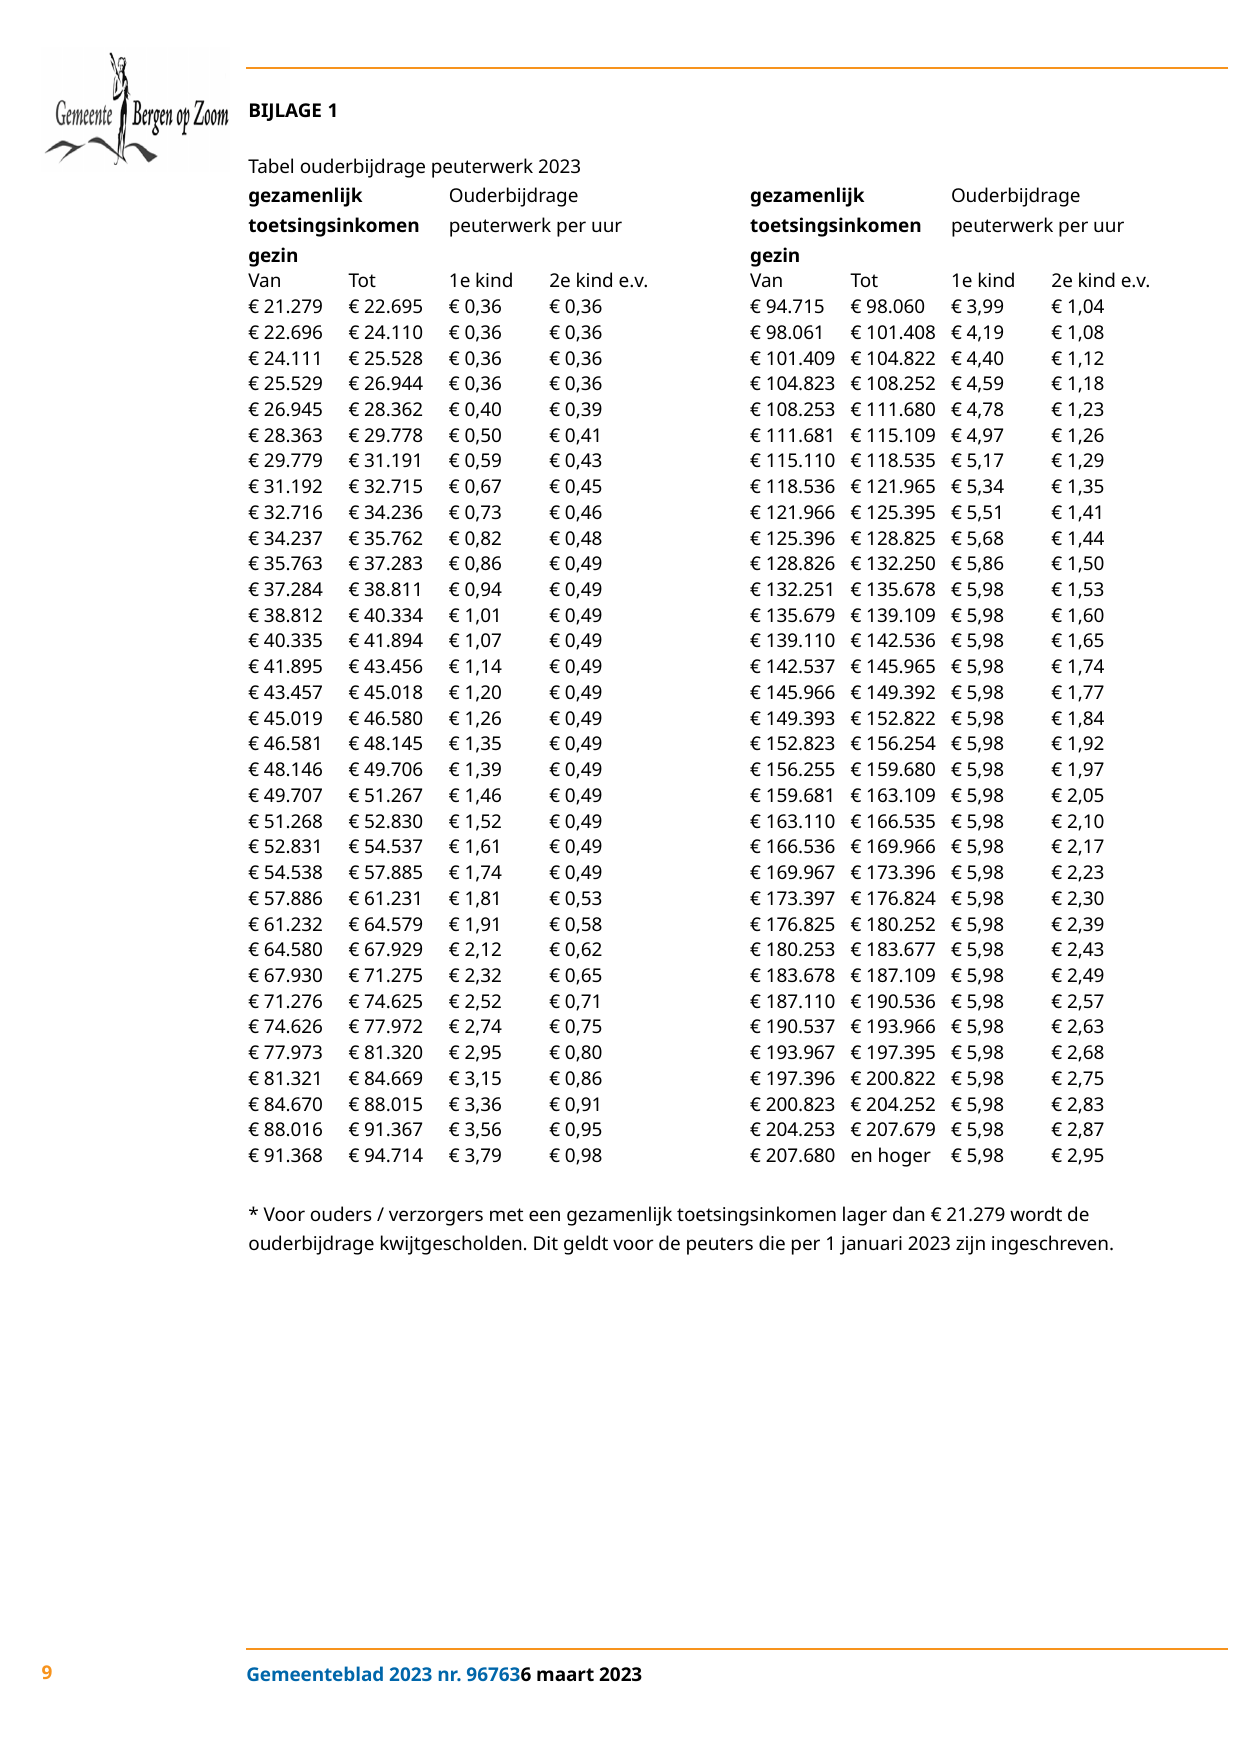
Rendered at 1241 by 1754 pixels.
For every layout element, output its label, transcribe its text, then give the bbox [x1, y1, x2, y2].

table_cell [650, 628, 750, 653]
table_cell € 108.253 [750, 396, 850, 422]
table_cell € 43.456 [348, 654, 449, 679]
table_cell € 145.965 [850, 654, 951, 679]
table_cell € 48.145 [348, 731, 449, 756]
table_cell € 0,95 [549, 1117, 649, 1142]
table_cell € 5,98 [951, 679, 1051, 705]
table_cell € 0,49 [549, 705, 649, 731]
table_cell € 45.018 [348, 679, 449, 705]
table_cell € 2,39 [1051, 911, 1152, 936]
table_cell € 0,49 [549, 834, 649, 859]
table_cell € 183.677 [850, 936, 951, 962]
table_cell € 0,36 [549, 345, 649, 370]
table_cell € 5,98 [951, 731, 1051, 756]
table_cell € 2,83 [1051, 1091, 1152, 1117]
table_cell € 52.831 [248, 834, 348, 859]
table_cell € 48.146 [248, 756, 348, 782]
table_cell € 5,98 [951, 808, 1051, 833]
table_cell € 40.334 [348, 602, 449, 628]
table_cell [650, 396, 750, 422]
table_cell € 193.966 [850, 1014, 951, 1039]
table_cell € 2,68 [1051, 1039, 1152, 1065]
table_cell € 1,52 [449, 808, 549, 833]
table_cell € 31.192 [248, 473, 348, 499]
table_cell € 135.678 [850, 576, 951, 602]
table_cell € 64.580 [248, 936, 348, 962]
table_cell € 0,75 [549, 1014, 649, 1039]
table_cell € 0,49 [549, 679, 649, 705]
table_cell € 1,44 [1051, 525, 1152, 551]
table_cell [650, 731, 750, 756]
table_cell € 5,98 [951, 628, 1051, 653]
table_cell [650, 654, 750, 679]
table_cell € 139.110 [750, 628, 850, 653]
table_cell € 197.395 [850, 1039, 951, 1065]
table_cell Tot [850, 268, 951, 293]
table_cell 2e kind e.v. [549, 268, 649, 293]
table_cell [650, 936, 750, 962]
table_cell € 37.284 [248, 576, 348, 602]
table_cell € 43.457 [248, 679, 348, 705]
table_cell € 40.335 [248, 628, 348, 653]
table_cell € 2,52 [449, 988, 549, 1014]
table_cell € 1,12 [1051, 345, 1152, 370]
table_cell € 2,10 [1051, 808, 1152, 833]
table_cell € 5,98 [951, 962, 1051, 988]
table_cell € 0,49 [549, 859, 649, 885]
table_cell € 0,86 [549, 1065, 649, 1091]
table_cell € 1,01 [449, 602, 549, 628]
table_cell € 0,36 [549, 319, 649, 345]
table_cell € 0,36 [449, 345, 549, 370]
table_cell € 0,49 [549, 731, 649, 756]
table_cell € 77.973 [248, 1039, 348, 1065]
table_cell [650, 602, 750, 628]
table_cell € 180.253 [750, 936, 850, 962]
table_cell [650, 473, 750, 499]
table_cell € 91.368 [248, 1142, 348, 1168]
table_cell € 91.367 [348, 1117, 449, 1142]
text * Voor ouders / verzorgers met een gezamenlijk toetsingsinkomen lager dan € 21.279 wordt de ouderbijdrage kwijtgescholden. Dit geldt voor de peuters die per 1 januari 2023 zijn ingeschreven. [248, 1201, 1152, 1256]
table_cell € 1,60 [1051, 602, 1152, 628]
table_cell € 1,41 [1051, 499, 1152, 525]
table_cell € 0,49 [549, 551, 649, 576]
table_cell € 197.396 [750, 1065, 850, 1091]
text Tabel ouderbijdrage peuterwerk 2023 [248, 153, 1152, 179]
table_cell € 25.528 [348, 345, 449, 370]
table_cell € 2,23 [1051, 859, 1152, 885]
table_cell € 5,98 [951, 1091, 1051, 1117]
table_cell € 1,26 [449, 705, 549, 731]
table_cell € 2,17 [1051, 834, 1152, 859]
table_cell € 5,51 [951, 499, 1051, 525]
table_cell € 152.823 [750, 731, 850, 756]
table_cell € 3,36 [449, 1091, 549, 1117]
table_cell € 0,49 [549, 782, 649, 808]
table_cell € 5,86 [951, 551, 1051, 576]
table_cell € 71.275 [348, 962, 449, 988]
table_cell € 94.714 [348, 1142, 449, 1168]
table_cell € 1,04 [1051, 293, 1152, 319]
table_cell € 34.236 [348, 499, 449, 525]
table_cell € 5,34 [951, 473, 1051, 499]
table_cell € 156.254 [850, 731, 951, 756]
table_cell Tot [348, 268, 449, 293]
table_cell € 159.681 [750, 782, 850, 808]
table_cell € 35.763 [248, 551, 348, 576]
table_cell € 5,98 [951, 859, 1051, 885]
table_cell € 166.536 [750, 834, 850, 859]
table_cell € 77.972 [348, 1014, 449, 1039]
table_cell € 57.886 [248, 885, 348, 911]
table_cell € 190.537 [750, 1014, 850, 1039]
table_cell € 104.823 [750, 370, 850, 396]
table_cell € 5,98 [951, 1142, 1051, 1168]
table_cell € 121.966 [750, 499, 850, 525]
table_cell € 1,26 [1051, 422, 1152, 448]
table_cell € 142.537 [750, 654, 850, 679]
table_cell € 84.669 [348, 1065, 449, 1091]
table_cell en hoger [850, 1142, 951, 1168]
table_cell € 54.538 [248, 859, 348, 885]
table_cell € 1,92 [1051, 731, 1152, 756]
table_cell € 64.579 [348, 911, 449, 936]
table_cell € 84.670 [248, 1091, 348, 1117]
table_cell € 1,61 [449, 834, 549, 859]
table_cell 1e kind [951, 268, 1051, 293]
table_cell € 81.321 [248, 1065, 348, 1091]
table_cell € 67.929 [348, 936, 449, 962]
table_cell € 2,49 [1051, 962, 1152, 988]
table_cell € 1,46 [449, 782, 549, 808]
table_cell € 1,53 [1051, 576, 1152, 602]
table_cell € 74.625 [348, 988, 449, 1014]
table_cell € 41.895 [248, 654, 348, 679]
table_cell € 204.253 [750, 1117, 850, 1142]
table_cell € 0,49 [549, 654, 649, 679]
table_cell € 5,98 [951, 834, 1051, 859]
table_cell € 169.966 [850, 834, 951, 859]
table_cell € 1,65 [1051, 628, 1152, 653]
table_cell € 200.822 [850, 1065, 951, 1091]
table_cell [650, 1117, 750, 1142]
table_cell € 4,78 [951, 396, 1051, 422]
table_cell € 173.396 [850, 859, 951, 885]
table_cell € 1,23 [1051, 396, 1152, 422]
table_cell € 88.015 [348, 1091, 449, 1117]
table_cell € 156.255 [750, 756, 850, 782]
table_cell € 38.812 [248, 602, 348, 628]
table_cell € 135.679 [750, 602, 850, 628]
table_cell € 169.967 [750, 859, 850, 885]
table_cell [650, 988, 750, 1014]
table_header [650, 183, 750, 267]
table_cell € 54.537 [348, 834, 449, 859]
table_cell € 5,98 [951, 1014, 1051, 1039]
table_cell € 207.679 [850, 1117, 951, 1142]
table_cell € 104.822 [850, 345, 951, 370]
table_cell € 0,41 [549, 422, 649, 448]
table_cell € 81.320 [348, 1039, 449, 1065]
table_cell € 0,49 [549, 628, 649, 653]
table_cell € 0,46 [549, 499, 649, 525]
table_cell € 5,98 [951, 1065, 1051, 1091]
table_cell € 98.061 [750, 319, 850, 345]
table_cell € 1,74 [449, 859, 549, 885]
table_cell [650, 705, 750, 731]
table_cell € 0,53 [549, 885, 649, 911]
table_cell € 51.268 [248, 808, 348, 833]
table_cell € 1,84 [1051, 705, 1152, 731]
table_cell € 1,91 [449, 911, 549, 936]
table_cell € 101.408 [850, 319, 951, 345]
table_cell € 26.944 [348, 370, 449, 396]
table_cell € 149.392 [850, 679, 951, 705]
table_cell € 121.965 [850, 473, 951, 499]
table_cell [650, 834, 750, 859]
table_cell € 1,20 [449, 679, 549, 705]
table_cell [650, 1039, 750, 1065]
table_cell € 46.581 [248, 731, 348, 756]
table_cell € 132.250 [850, 551, 951, 576]
table_cell € 1,07 [449, 628, 549, 653]
table_cell € 46.580 [348, 705, 449, 731]
table_cell € 101.409 [750, 345, 850, 370]
table_cell € 111.681 [750, 422, 850, 448]
table_cell € 1,35 [449, 731, 549, 756]
table_cell [650, 448, 750, 473]
table_cell € 145.966 [750, 679, 850, 705]
table_cell € 0,65 [549, 962, 649, 988]
table_cell € 1,77 [1051, 679, 1152, 705]
table_cell € 98.060 [850, 293, 951, 319]
table_cell € 0,50 [449, 422, 549, 448]
table_cell € 207.680 [750, 1142, 850, 1168]
table_cell € 94.715 [750, 293, 850, 319]
table_cell € 4,40 [951, 345, 1051, 370]
table_cell € 29.778 [348, 422, 449, 448]
table_cell [650, 1091, 750, 1117]
table_cell € 1,18 [1051, 370, 1152, 396]
table_cell € 1,50 [1051, 551, 1152, 576]
table_cell € 57.885 [348, 859, 449, 885]
table_cell [650, 268, 750, 293]
table_cell € 176.825 [750, 911, 850, 936]
table_cell € 35.762 [348, 525, 449, 551]
table_cell [650, 962, 750, 988]
table_cell [650, 808, 750, 833]
table_cell € 142.536 [850, 628, 951, 653]
table_cell € 51.267 [348, 782, 449, 808]
table_cell € 32.716 [248, 499, 348, 525]
table_cell [650, 782, 750, 808]
table_cell [650, 345, 750, 370]
table_cell € 3,79 [449, 1142, 549, 1168]
table_cell [650, 551, 750, 576]
table_cell € 2,57 [1051, 988, 1152, 1014]
table_cell € 5,98 [951, 602, 1051, 628]
table_cell € 28.363 [248, 422, 348, 448]
table_cell € 0,45 [549, 473, 649, 499]
table_cell € 180.252 [850, 911, 951, 936]
table_cell € 0,98 [549, 1142, 649, 1168]
table_cell € 111.680 [850, 396, 951, 422]
table_cell € 115.110 [750, 448, 850, 473]
table_cell € 5,98 [951, 1117, 1051, 1142]
table_cell € 24.110 [348, 319, 449, 345]
table_cell € 21.279 [248, 293, 348, 319]
table_cell € 5,98 [951, 705, 1051, 731]
table_cell € 152.822 [850, 705, 951, 731]
table_cell € 5,98 [951, 576, 1051, 602]
table_cell € 0,36 [449, 319, 549, 345]
table_cell € 32.715 [348, 473, 449, 499]
table_cell € 5,98 [951, 885, 1051, 911]
picture [41, 47, 231, 172]
table_cell € 74.626 [248, 1014, 348, 1039]
table_cell € 45.019 [248, 705, 348, 731]
table_cell € 1,81 [449, 885, 549, 911]
table_cell [650, 370, 750, 396]
table_cell € 0,36 [549, 370, 649, 396]
table_cell € 2,87 [1051, 1117, 1152, 1142]
table_cell € 67.930 [248, 962, 348, 988]
table_cell € 1,14 [449, 654, 549, 679]
table_cell € 5,98 [951, 988, 1051, 1014]
table_cell [650, 756, 750, 782]
table_cell [650, 422, 750, 448]
table_cell € 125.395 [850, 499, 951, 525]
table_cell € 2,12 [449, 936, 549, 962]
table_cell € 163.110 [750, 808, 850, 833]
table_cell € 2,43 [1051, 936, 1152, 962]
table_cell € 34.237 [248, 525, 348, 551]
table_cell € 38.811 [348, 576, 449, 602]
table_cell € 71.276 [248, 988, 348, 1014]
table_cell € 128.825 [850, 525, 951, 551]
table_cell € 5,68 [951, 525, 1051, 551]
table_cell [650, 911, 750, 936]
table_cell € 41.894 [348, 628, 449, 653]
table_cell € 118.535 [850, 448, 951, 473]
table_cell € 2,74 [449, 1014, 549, 1039]
table_cell € 2,05 [1051, 782, 1152, 808]
table_cell € 0,82 [449, 525, 549, 551]
table_cell € 22.696 [248, 319, 348, 345]
table_cell [650, 319, 750, 345]
table_cell € 5,98 [951, 654, 1051, 679]
table_cell € 2,95 [1051, 1142, 1152, 1168]
table_header Ouderbijdrage peuterwerk per uur [951, 183, 1152, 267]
table_cell € 0,36 [449, 293, 549, 319]
table_cell € 28.362 [348, 396, 449, 422]
table_cell € 4,59 [951, 370, 1051, 396]
table_cell € 0,49 [549, 756, 649, 782]
table_cell [650, 525, 750, 551]
table_cell € 132.251 [750, 576, 850, 602]
table_cell € 0,49 [549, 808, 649, 833]
table_cell [650, 859, 750, 885]
table_cell € 1,08 [1051, 319, 1152, 345]
table_cell [650, 293, 750, 319]
table_cell € 115.109 [850, 422, 951, 448]
table_cell € 3,15 [449, 1065, 549, 1091]
table_cell € 2,32 [449, 962, 549, 988]
table_cell € 0,59 [449, 448, 549, 473]
table_cell [650, 679, 750, 705]
table_cell € 0,58 [549, 911, 649, 936]
table_cell € 0,48 [549, 525, 649, 551]
table_cell € 200.823 [750, 1091, 850, 1117]
table_cell € 193.967 [750, 1039, 850, 1065]
table_cell € 1,39 [449, 756, 549, 782]
table_cell € 24.111 [248, 345, 348, 370]
table_cell € 0,80 [549, 1039, 649, 1065]
table_cell € 204.252 [850, 1091, 951, 1117]
table_cell € 5,98 [951, 782, 1051, 808]
table_cell € 3,56 [449, 1117, 549, 1142]
table_cell € 0,36 [549, 293, 649, 319]
table_cell € 29.779 [248, 448, 348, 473]
table_cell [650, 576, 750, 602]
table_cell € 0,67 [449, 473, 549, 499]
table_header gezamenlijk toetsingsinkomen gezin [750, 183, 951, 267]
table_cell € 190.536 [850, 988, 951, 1014]
table_cell € 187.109 [850, 962, 951, 988]
table_cell € 31.191 [348, 448, 449, 473]
table_cell € 128.826 [750, 551, 850, 576]
table_cell € 5,98 [951, 911, 1051, 936]
table_cell € 2,30 [1051, 885, 1152, 911]
table_cell € 1,29 [1051, 448, 1152, 473]
table_cell € 0,49 [549, 576, 649, 602]
table_cell € 176.824 [850, 885, 951, 911]
table_cell € 187.110 [750, 988, 850, 1014]
table_cell € 173.397 [750, 885, 850, 911]
table_cell € 1,97 [1051, 756, 1152, 782]
table_cell € 1,74 [1051, 654, 1152, 679]
table_cell € 0,40 [449, 396, 549, 422]
table_cell € 26.945 [248, 396, 348, 422]
table_cell € 61.232 [248, 911, 348, 936]
table_cell € 4,19 [951, 319, 1051, 345]
table_cell € 0,94 [449, 576, 549, 602]
table_cell € 183.678 [750, 962, 850, 988]
table_cell € 0,62 [549, 936, 649, 962]
table_cell € 5,17 [951, 448, 1051, 473]
table_cell Van [750, 268, 850, 293]
table_cell € 49.706 [348, 756, 449, 782]
table_cell [650, 1014, 750, 1039]
table_cell € 5,98 [951, 936, 1051, 962]
table_cell € 118.536 [750, 473, 850, 499]
table_cell € 25.529 [248, 370, 348, 396]
table_cell € 0,39 [549, 396, 649, 422]
table_cell € 0,71 [549, 988, 649, 1014]
table_cell € 4,97 [951, 422, 1051, 448]
table_cell [650, 885, 750, 911]
table_cell € 5,98 [951, 756, 1051, 782]
table_cell € 22.695 [348, 293, 449, 319]
table_cell € 49.707 [248, 782, 348, 808]
table_cell [650, 1065, 750, 1091]
table_cell [650, 499, 750, 525]
table_cell € 125.396 [750, 525, 850, 551]
table_cell € 0,49 [549, 602, 649, 628]
table_cell € 2,63 [1051, 1014, 1152, 1039]
table_cell € 2,95 [449, 1039, 549, 1065]
table_cell € 5,98 [951, 1039, 1051, 1065]
table_cell € 52.830 [348, 808, 449, 833]
table_cell € 37.283 [348, 551, 449, 576]
table_header gezamenlijk toetsingsinkomen gezin [248, 183, 449, 267]
table_cell [650, 1142, 750, 1168]
table_cell € 0,86 [449, 551, 549, 576]
table_cell € 0,91 [549, 1091, 649, 1117]
table_cell € 139.109 [850, 602, 951, 628]
table_cell € 1,35 [1051, 473, 1152, 499]
text BIJLAGE 1 [248, 95, 1152, 123]
table_header Ouderbijdrage peuterwerk per uur [449, 183, 649, 267]
table_cell Van [248, 268, 348, 293]
table_cell 2e kind e.v. [1051, 268, 1152, 293]
table_cell 1e kind [449, 268, 549, 293]
table_cell € 149.393 [750, 705, 850, 731]
table_cell € 108.252 [850, 370, 951, 396]
table_cell € 61.231 [348, 885, 449, 911]
table_cell € 163.109 [850, 782, 951, 808]
table_cell € 0,36 [449, 370, 549, 396]
table_cell € 0,43 [549, 448, 649, 473]
table_cell € 166.535 [850, 808, 951, 833]
table_cell € 2,75 [1051, 1065, 1152, 1091]
table_cell € 88.016 [248, 1117, 348, 1142]
table_cell € 0,73 [449, 499, 549, 525]
table_cell € 159.680 [850, 756, 951, 782]
table_cell € 3,99 [951, 293, 1051, 319]
